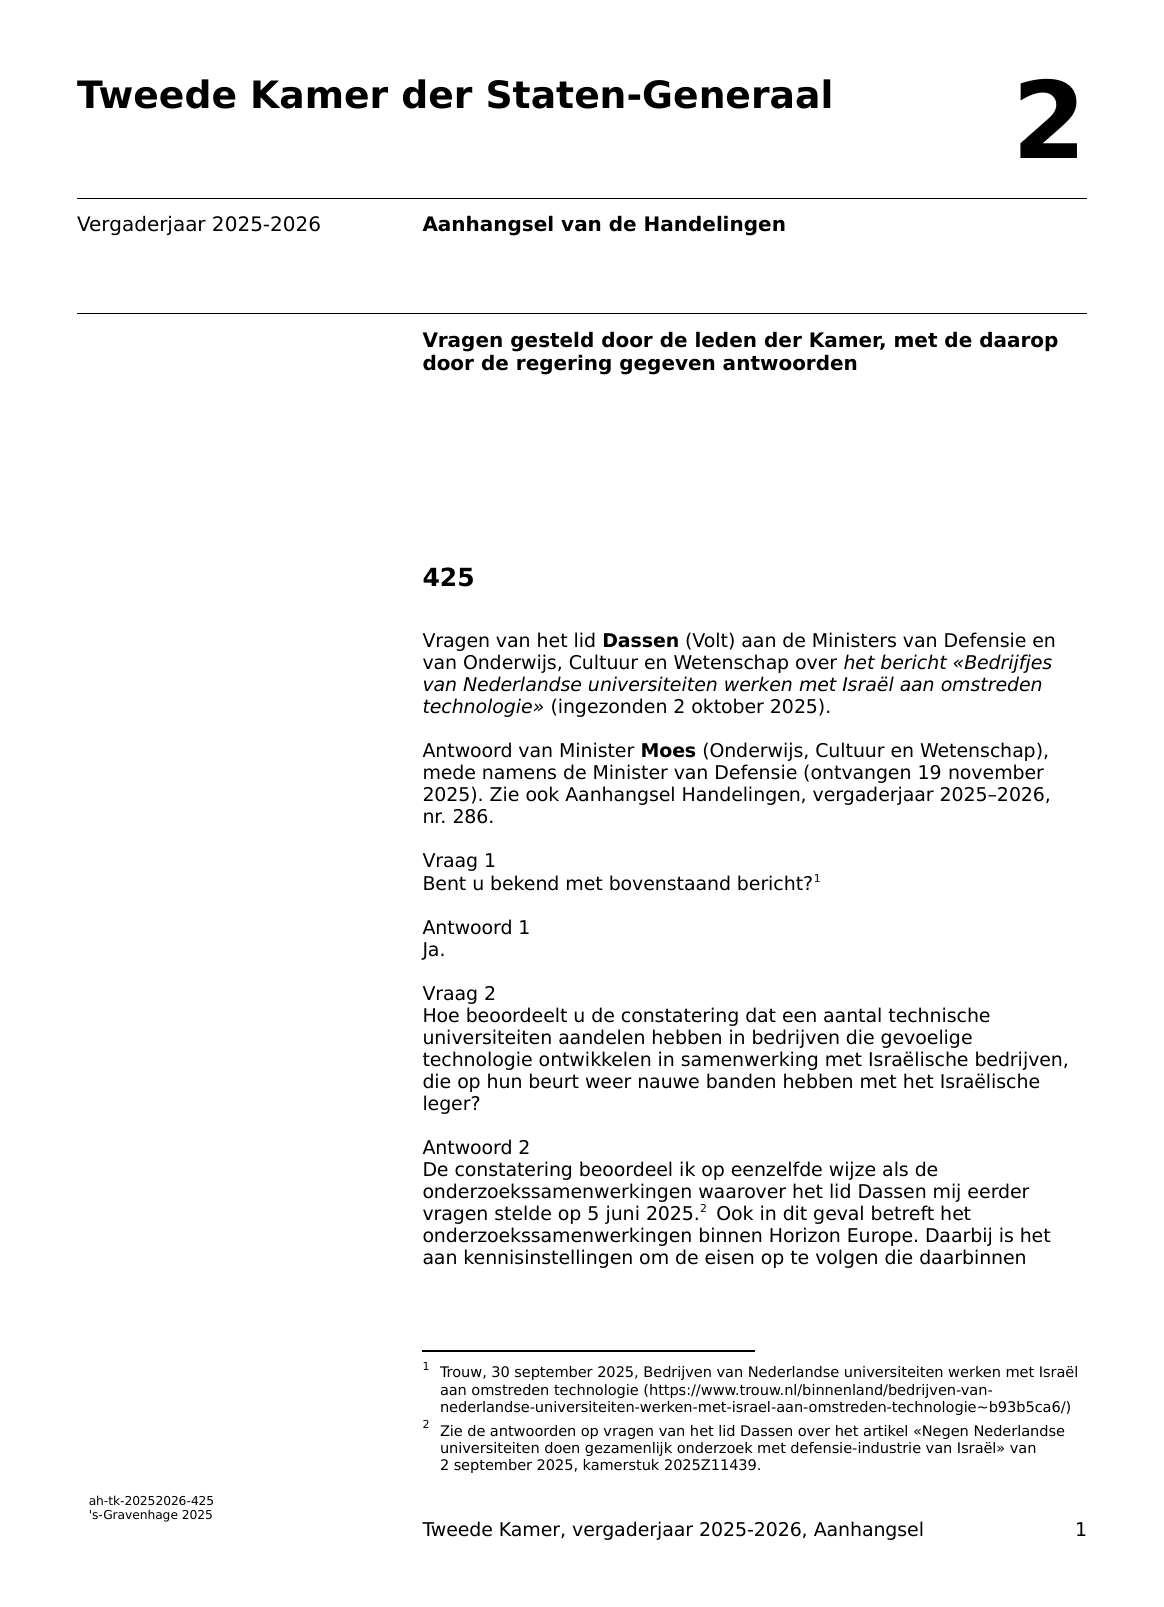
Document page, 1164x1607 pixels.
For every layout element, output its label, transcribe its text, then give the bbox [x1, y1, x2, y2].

text Ja. [422, 938, 1087, 961]
text De constatering beoordeel ik op eenzelfde wijze als de onderzoekssamenwerkingen waarover het lid Dassen mij eerder vragen stelde op 5 juni 2025. Ook in dit geval betreft het onderzoekssamenwerkingen binnen Horizon Europe. Daarbij is het aan kennisinstellingen om de eisen op te volgen die daarbinnen [422, 1159, 1087, 1269]
table_cell Vragen gesteld door de leden der Kamer, met de daarop door de regering gegeven antwoorden [422, 314, 1087, 375]
text Trouw, 30 september 2025, Bedrijven van Nederlandse universiteiten werken met Israël aan omstreden technologie (https://www.trouw.nl/binnenland/bedrijven-van-nederlandse-universiteiten-werken-met-israel-aan-omstreden-technologie~b93b5ca6/) [422, 1360, 1087, 1416]
table_header 2 [886, 59, 1087, 198]
table_cell Aanhangsel van de Handelingen [422, 199, 1087, 313]
text Vragen van het lid Dassen (Volt) aan de Ministers van Defensie en van Onderwijs, Cultuur en Wetenschap over het bericht «Bedrijfjes van Nederlandse universiteiten werken met Israël aan omstreden technologie» (ingezonden 2 oktober 2025). [422, 630, 1087, 718]
text ah-tk-20252026-425 [88, 1494, 323, 1508]
text Antwoord van Minister Moes (Onderwijs, Cultuur en Wetenschap), mede namens de Minister van Defensie (ontvangen 19 november 2025). Zie ook Aanhangsel Handelingen, vergaderjaar 2025–2026, nr. 286. [422, 740, 1087, 828]
text 425 [422, 563, 1087, 592]
text Zie de antwoorden op vragen van het lid Dassen over het artikel «Negen Nederlandse universiteiten doen gezamenlijk onderzoek met defensie-industrie van Israël» van 2 september 2025, kamerstuk 2025Z11439. [422, 1418, 1087, 1474]
text Hoe beoordeelt u de constatering dat een aantal technische universiteiten aandelen hebben in bedrijven die gevoelige technologie ontwikkelen in samenwerking met Israëlische bedrijven, die op hun beurt weer nauwe banden hebben met het Israëlische leger? [422, 1005, 1087, 1114]
table_cell [77, 314, 422, 375]
table_cell Vergaderjaar 2025-2026 [77, 199, 422, 313]
text Vraag 1 [422, 850, 1087, 872]
text 's-Gravenhage 2025 [88, 1508, 323, 1522]
text Antwoord 1 [422, 917, 1087, 938]
table_header Tweede Kamer der Staten-Generaal [77, 59, 886, 198]
text Vraag 2 [422, 983, 1087, 1005]
text Bent u bekend met bovenstaand bericht? [422, 872, 1087, 894]
text Antwoord 2 [422, 1137, 1087, 1159]
